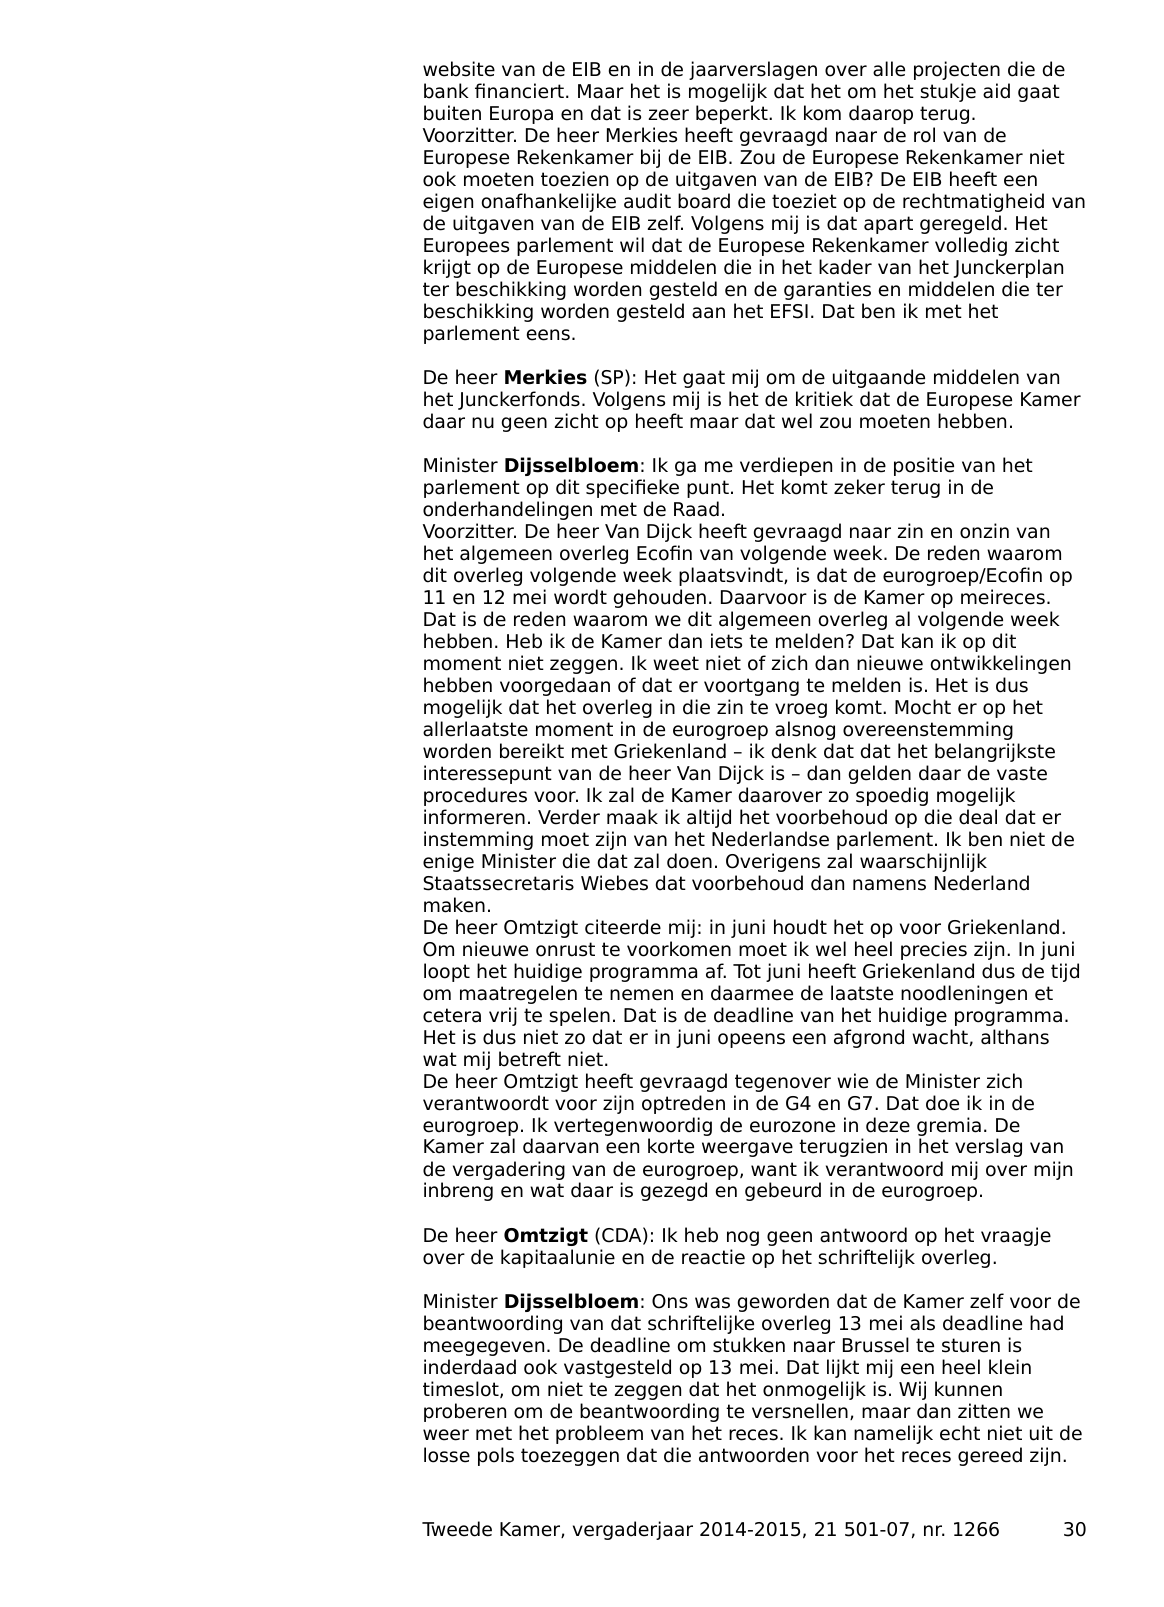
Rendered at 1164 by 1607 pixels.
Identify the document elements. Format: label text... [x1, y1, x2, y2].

text Minister Dijsselbloem: Ons was geworden dat de Kamer zelf voor de beantwoording van dat schriftelijke overleg 13 mei als deadline had meegegeven. De deadline om stukken naar Brussel te sturen is inderdaad ook vastgesteld op 13 mei. Dat lijkt mij een heel klein timeslot, om niet te zeggen dat het onmogelijk is. Wij kunnen proberen om de beantwoording te versnellen, maar dan zitten we weer met het probleem van het reces. Ik kan namelijk echt niet uit de losse pols toezeggen dat die antwoorden voor het reces gereed zijn. [422, 1291, 1087, 1467]
text De heer Omtzigt citeerde mij: in juni houdt het op voor Griekenland. Om nieuwe onrust te voorkomen moet ik wel heel precies zijn. In juni loopt het huidige programma af. Tot juni heeft Griekenland dus de tijd om maatregelen te nemen en daarmee de laatste noodleningen et cetera vrij te spelen. Dat is de deadline van het huidige programma. Het is dus niet zo dat er in juni opeens een afgrond wacht, althans wat mij betreft niet. [422, 917, 1087, 1071]
text Minister Dijsselbloem: Ik ga me verdiepen in de positie van het parlement op dit specifieke punt. Het komt zeker terug in de onderhandelingen met de Raad. [422, 455, 1087, 521]
text De heer Merkies (SP): Het gaat mij om de uitgaande middelen van het Junckerfonds. Volgens mij is het de kritiek dat de Europese Kamer daar nu geen zicht op heeft maar dat wel zou moeten hebben. [422, 367, 1087, 433]
text De heer Omtzigt (CDA): Ik heb nog geen antwoord op het vraagje over de kapitaalunie en de reactie op het schriftelijk overleg. [422, 1224, 1087, 1268]
text Voorzitter. De heer Van Dijck heeft gevraagd naar zin en onzin van het algemeen overleg Ecofin van volgende week. De reden waarom dit overleg volgende week plaatsvindt, is dat de eurogroep/Ecofin op 11 en 12 mei wordt gehouden. Daarvoor is de Kamer op meireces. Dat is de reden waarom we dit algemeen overleg al volgende week hebben. Heb ik de Kamer dan iets te melden? Dat kan ik op dit moment niet zeggen. Ik weet niet of zich dan nieuwe ontwikkelingen hebben voorgedaan of dat er voortgang te melden is. Het is dus mogelijk dat het overleg in die zin te vroeg komt. Mocht er op het allerlaatste moment in de eurogroep alsnog overeenstemming worden bereikt met Griekenland – ik denk dat dat het belangrijkste interessepunt van de heer Van Dijck is – dan gelden daar de vaste procedures voor. Ik zal de Kamer daarover zo spoedig mogelijk informeren. Verder maak ik altijd het voorbehoud op die deal dat er instemming moet zijn van het Nederlandse parlement. Ik ben niet de enige Minister die dat zal doen. Overigens zal waarschijnlijk Staatssecretaris Wiebes dat voorbehoud dan namens Nederland maken. [422, 521, 1087, 917]
text De heer Omtzigt heeft gevraagd tegenover wie de Minister zich verantwoordt voor zijn optreden in de G4 en G7. Dat doe ik in de eurogroep. Ik vertegenwoordig de eurozone in deze gremia. De Kamer zal daarvan een korte weergave terugzien in het verslag van de vergadering van de eurogroep, want ik verantwoord mij over mijn inbreng en wat daar is gezegd en gebeurd in de eurogroep. [422, 1071, 1087, 1202]
text Voorzitter. De heer Merkies heeft gevraagd naar de rol van de Europese Rekenkamer bij de EIB. Zou de Europese Rekenkamer niet ook moeten toezien op de uitgaven van de EIB? De EIB heeft een eigen onafhankelijke audit board die toeziet op de rechtmatigheid van de uitgaven van de EIB zelf. Volgens mij is dat apart geregeld. Het Europees parlement wil dat de Europese Rekenkamer volledig zicht krijgt op de Europese middelen die in het kader van het Junckerplan ter beschikking worden gesteld en de garanties en middelen die ter beschikking worden gesteld aan het EFSI. Dat ben ik met het parlement eens. [422, 125, 1087, 345]
text website van de EIB en in de jaarverslagen over alle projecten die de bank financiert. Maar het is mogelijk dat het om het stukje aid gaat buiten Europa en dat is zeer beperkt. Ik kom daarop terug. [422, 59, 1087, 125]
